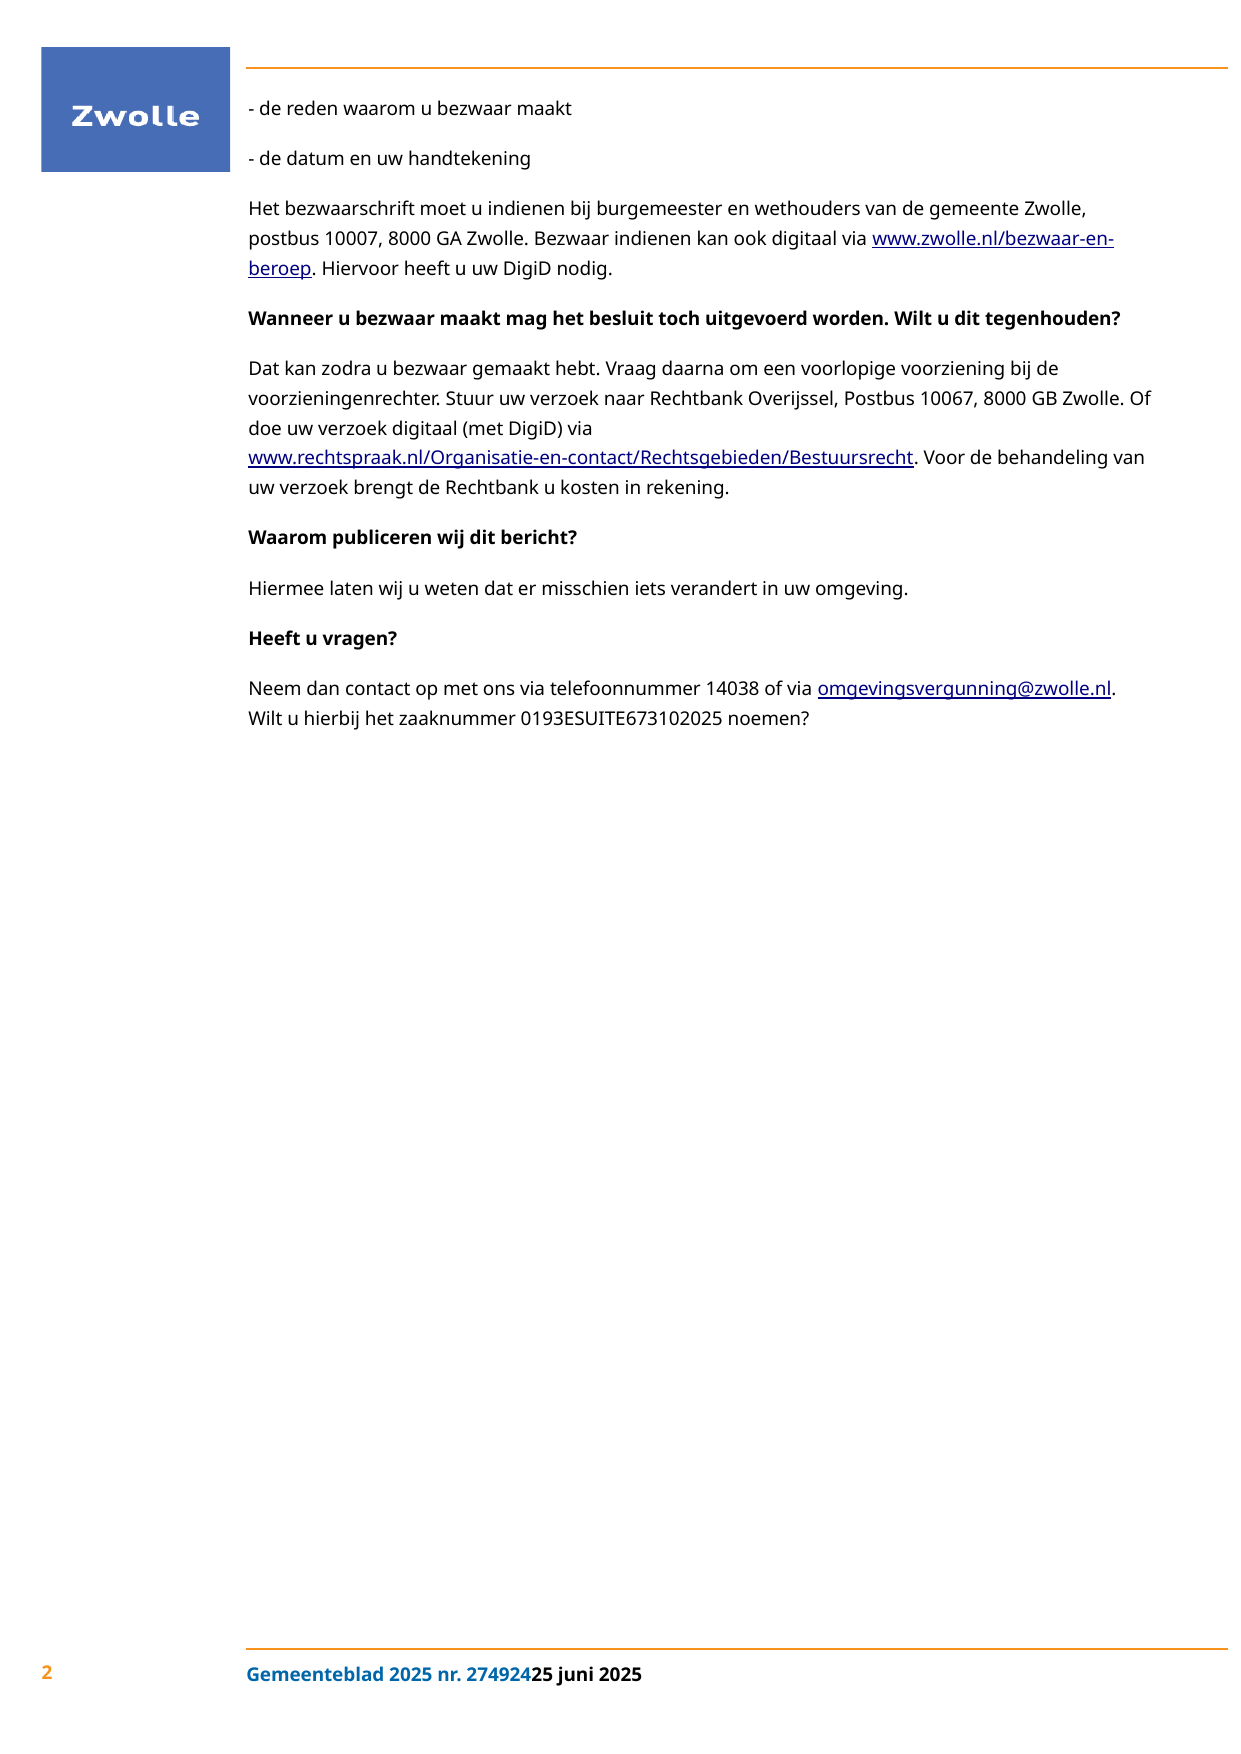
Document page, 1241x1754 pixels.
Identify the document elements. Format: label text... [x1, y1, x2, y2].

text Waarom publiceren wij dit bericht? [248, 524, 1152, 550]
text Neem dan contact op met ons via telefoonnummer 14038 of via omgevingsvergunning@zwolle.nl. Wilt u hierbij het zaaknummer 0193ESUITE673102025 noemen? [248, 676, 1152, 731]
text - de datum en uw handtekening [248, 145, 1152, 171]
text Heeft u vragen? [248, 625, 1152, 651]
text Het bezwaarschrift moet u indienen bij burgemeester en wethouders van de gemeente Zwolle, postbus 10007, 8000 GA Zwolle. Bezwaar indienen kan ook digitaal via www.zwolle.nl/bezwaar-en-beroep. Hiervoor heeft u uw DigiD nodig. [248, 196, 1152, 281]
picture [41, 47, 231, 172]
text Dat kan zodra u bezwaar gemaakt hebt. Vraag daarna om een voorlopige voorziening bij de voorzieningenrechter. Stuur uw verzoek naar Rechtbank Overijssel, Postbus 10067, 8000 GB Zwolle. Of doe uw verzoek digitaal (met DigiD) via www.rechtspraak.nl/Organisatie-en-contact/Rechtsgebieden/Bestuursrecht. Voor de behandeling van uw verzoek brengt de Rechtbank u kosten in rekening. [248, 356, 1152, 500]
text Hiermee laten wij u weten dat er misschien iets verandert in uw omgeving. [248, 575, 1152, 601]
text - de reden waarom u bezwaar maakt [248, 95, 1152, 121]
text Wanneer u bezwaar maakt mag het besluit toch uitgevoerd worden. Wilt u dit tegenhouden? [248, 305, 1152, 331]
